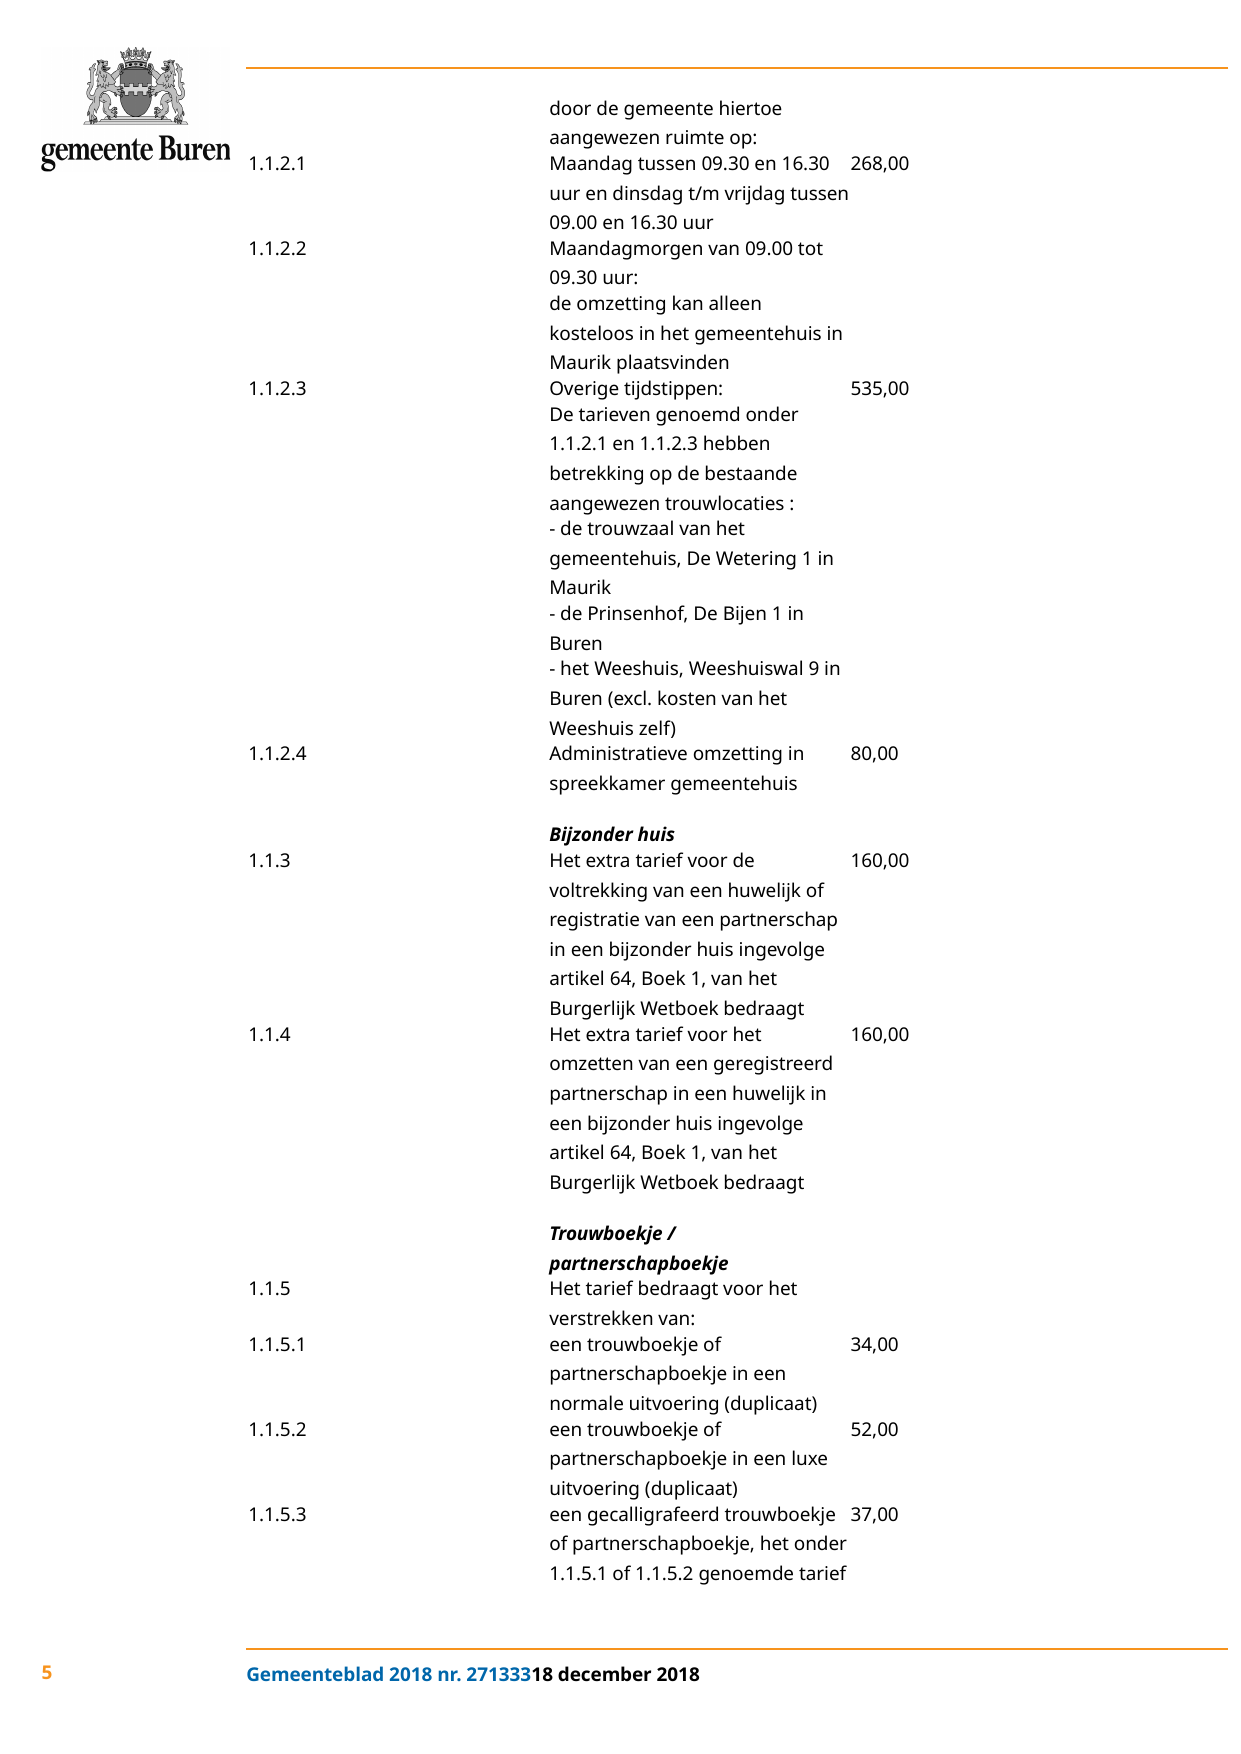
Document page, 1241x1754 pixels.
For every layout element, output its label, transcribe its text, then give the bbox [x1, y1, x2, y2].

table_cell 1.1.5.2 [248, 1416, 549, 1501]
table_cell 37,00 [850, 1501, 1152, 1586]
table_cell 1.1.2.4 [248, 741, 549, 796]
table_cell [850, 290, 1152, 375]
table_cell 1.1.2.2 [248, 235, 549, 290]
table_cell 1.1.5.1 [248, 1331, 549, 1416]
table_cell [850, 600, 1152, 656]
table_cell een trouwboekje of partnerschapboekje in een normale uitvoering (duplicaat) [549, 1331, 850, 1416]
table_cell [248, 95, 549, 150]
table_cell een gecalligrafeerd trouwboekje of partnerschapboekje, het onder 1.1.5.1 of 1.1.5.2 genoemde tarief [549, 1501, 850, 1586]
table_cell 80,00 [850, 741, 1152, 796]
table_cell [850, 1276, 1152, 1331]
table_cell [850, 401, 1152, 515]
table_cell 160,00 [850, 847, 1152, 1021]
table_cell 34,00 [850, 1331, 1152, 1416]
table_cell De tarieven genoemd onder 1.1.2.1 en 1.1.2.3 hebben betrekking op de bestaande aangewezen trouwlocaties : [549, 401, 850, 515]
table_cell Maandag tussen 09.30 en 16.30 uur en dinsdag t/m vrijdag tussen 09.00 en 16.30 uur [549, 150, 850, 235]
table_cell [850, 796, 1152, 822]
table_cell Het extra tarief voor de voltrekking van een huwelijk of registratie van een partnerschap in een bijzonder huis ingevolge artikel 64, Boek 1, van het Burgerlijk Wetboek bedraagt [549, 847, 850, 1021]
table_cell Het tarief bedraagt voor het verstrekken van: [549, 1276, 850, 1331]
table_cell [248, 401, 549, 515]
table_cell 1.1.5 [248, 1276, 549, 1331]
table_cell [248, 1195, 549, 1220]
table_cell 535,00 [850, 375, 1152, 401]
table_cell [850, 656, 1152, 741]
table_cell 268,00 [850, 150, 1152, 235]
table_cell [850, 95, 1152, 150]
picture [41, 47, 231, 172]
table_cell - het Weeshuis, Weeshuiswal 9 in Buren (excl. kosten van het Weeshuis zelf) [549, 656, 850, 741]
table_cell Administratieve omzetting in spreekkamer gemeentehuis [549, 741, 850, 796]
table_cell Het extra tarief voor het omzetten van een geregistreerd partnerschap in een huwelijk in een bijzonder huis ingevolge artikel 64, Boek 1, van het Burgerlijk Wetboek bedraagt [549, 1021, 850, 1194]
table_cell 52,00 [850, 1416, 1152, 1501]
table_cell [248, 600, 549, 656]
table_cell [248, 656, 549, 741]
table_cell [248, 796, 549, 822]
table_cell Overige tijdstippen: [549, 375, 850, 401]
table_cell - de Prinsenhof, De Bijen 1 in Buren [549, 600, 850, 656]
table_cell [549, 1195, 850, 1220]
table_cell 1.1.5.3 [248, 1501, 549, 1586]
table_cell [850, 515, 1152, 600]
table_cell [248, 1220, 549, 1276]
table_cell [248, 515, 549, 600]
table_cell [248, 822, 549, 847]
table_cell [248, 290, 549, 375]
table_cell - de trouwzaal van het gemeentehuis, De Wetering 1 in Maurik [549, 515, 850, 600]
table_cell de omzetting kan alleen kosteloos in het gemeentehuis in Maurik plaatsvinden [549, 290, 850, 375]
table_cell [850, 1195, 1152, 1220]
table_cell Trouwboekje / partnerschapboekje [549, 1220, 850, 1276]
table_cell 1.1.3 [248, 847, 549, 1021]
table_cell 1.1.2.1 [248, 150, 549, 235]
table_cell [850, 1220, 1152, 1276]
table_cell 160,00 [850, 1021, 1152, 1194]
table_cell door de gemeente hiertoe aangewezen ruimte op: [549, 95, 850, 150]
table_cell Bijzonder huis [549, 822, 850, 847]
table_cell 1.1.2.3 [248, 375, 549, 401]
table_cell een trouwboekje of partnerschapboekje in een luxe uitvoering (duplicaat) [549, 1416, 850, 1501]
table_cell [850, 235, 1152, 290]
table_cell [549, 796, 850, 822]
table_cell [850, 822, 1152, 847]
table_cell 1.1.4 [248, 1021, 549, 1194]
table_cell Maandagmorgen van 09.00 tot 09.30 uur: [549, 235, 850, 290]
